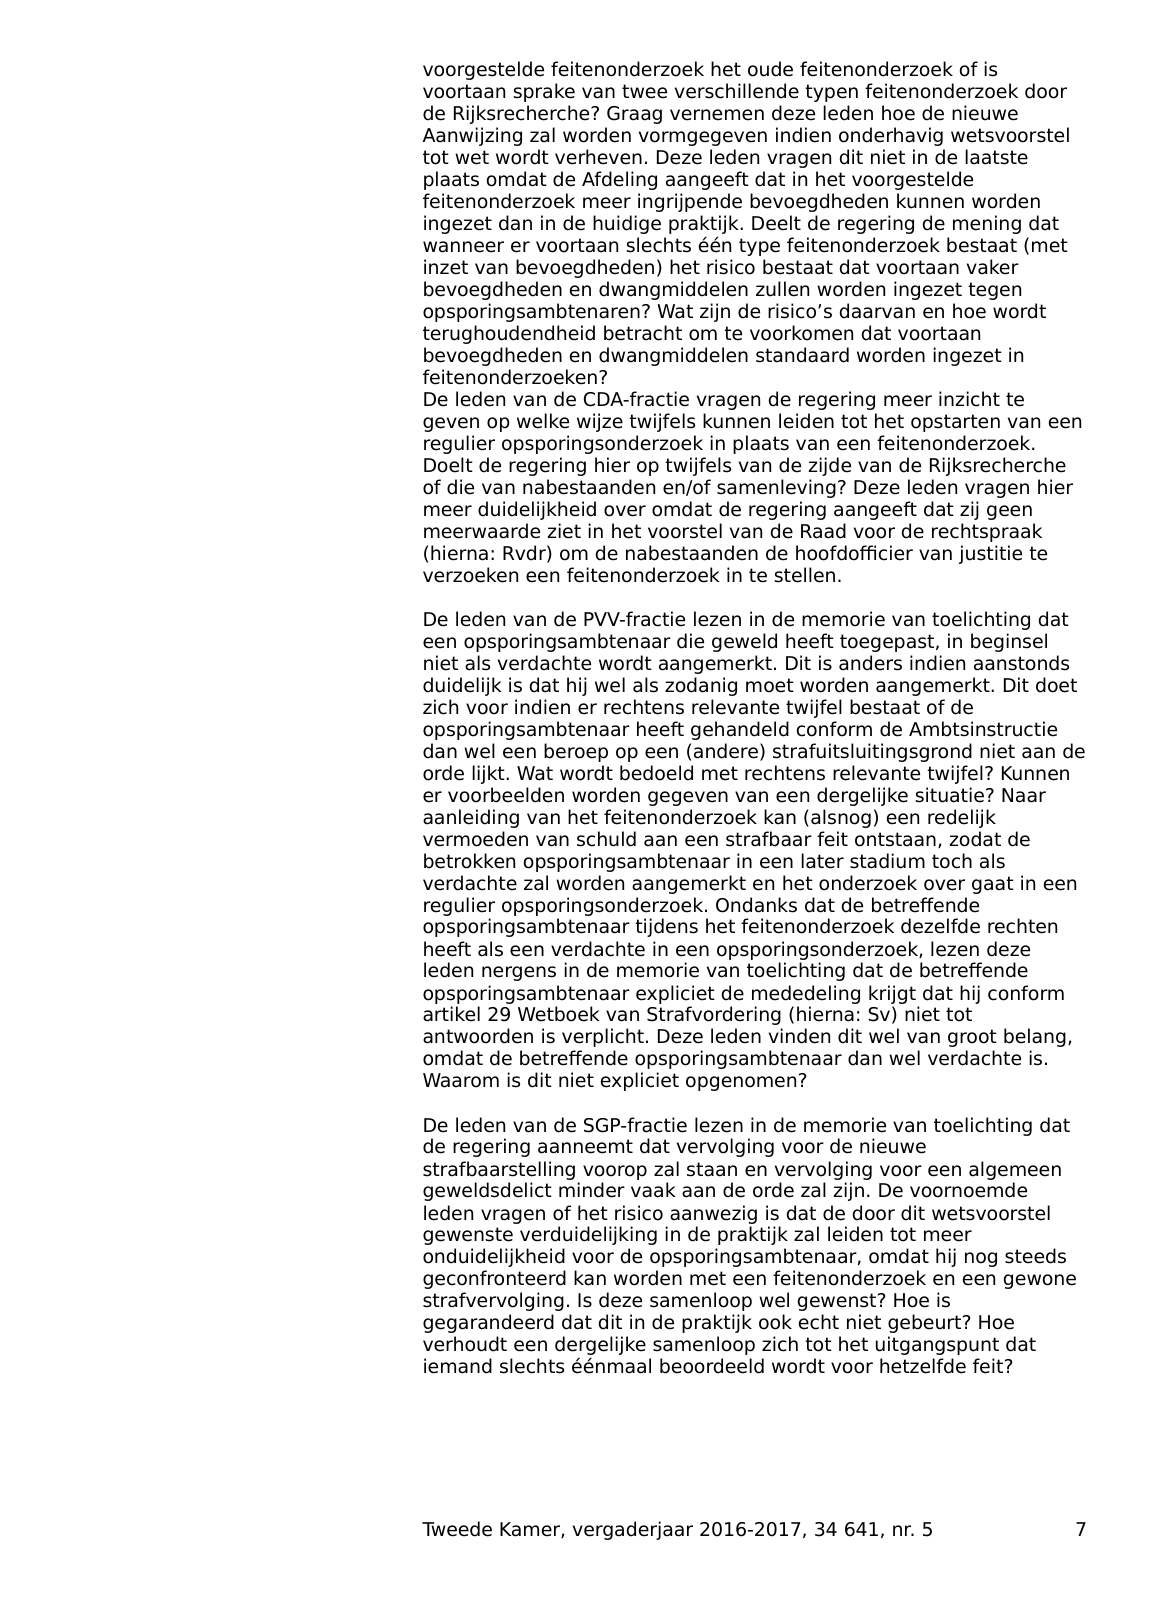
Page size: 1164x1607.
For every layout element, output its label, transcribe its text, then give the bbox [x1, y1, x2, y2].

text De leden van de CDA-fractie vragen de regering meer inzicht te geven op welke wijze twijfels kunnen leiden tot het opstarten van een regulier opsporingsonderzoek in plaats van een feitenonderzoek. Doelt de regering hier op twijfels van de zijde van de Rijksrecherche of die van nabestaanden en/of samenleving? Deze leden vragen hier meer duidelijkheid over omdat de regering aangeeft dat zij geen meerwaarde ziet in het voorstel van de Raad voor de rechtspraak (hierna: Rvdr) om de nabestaanden de hoofdofficier van justitie te verzoeken een feitenonderzoek in te stellen. [422, 389, 1087, 587]
text De leden van de PVV-fractie lezen in de memorie van toelichting dat een opsporingsambtenaar die geweld heeft toegepast, in beginsel niet als verdachte wordt aangemerkt. Dit is anders indien aanstonds duidelijk is dat hij wel als zodanig moet worden aangemerkt. Dit doet zich voor indien er rechtens relevante twijfel bestaat of de opsporingsambtenaar heeft gehandeld conform de Ambtsinstructie dan wel een beroep op een (andere) strafuitsluitingsgrond niet aan de orde lijkt. Wat wordt bedoeld met rechtens relevante twijfel? Kunnen er voorbeelden worden gegeven van een dergelijke situatie? Naar aanleiding van het feitenonderzoek kan (alsnog) een redelijk vermoeden van schuld aan een strafbaar feit ontstaan, zodat de betrokken opsporingsambtenaar in een later stadium toch als verdachte zal worden aangemerkt en het onderzoek over gaat in een regulier opsporingsonderzoek. Ondanks dat de betreffende opsporingsambtenaar tijdens het feitenonderzoek dezelfde rechten heeft als een verdachte in een opsporingsonderzoek, lezen deze leden nergens in de memorie van toelichting dat de betreffende opsporingsambtenaar expliciet de mededeling krijgt dat hij conform artikel 29 Wetboek van Strafvordering (hierna: Sv) niet tot antwoorden is verplicht. Deze leden vinden dit wel van groot belang, omdat de betreffende opsporingsambtenaar dan wel verdachte is. Waarom is dit niet expliciet opgenomen? [422, 609, 1087, 1092]
text De leden van de SGP-fractie lezen in de memorie van toelichting dat de regering aanneemt dat vervolging voor de nieuwe strafbaarstelling voorop zal staan en vervolging voor een algemeen geweldsdelict minder vaak aan de orde zal zijn. De voornoemde leden vragen of het risico aanwezig is dat de door dit wetsvoorstel gewenste verduidelijking in de praktijk zal leiden tot meer onduidelijkheid voor de opsporingsambtenaar, omdat hij nog steeds geconfronteerd kan worden met een feitenonderzoek en een gewone strafvervolging. Is deze samenloop wel gewenst? Hoe is gegarandeerd dat dit in de praktijk ook echt niet gebeurt? Hoe verhoudt een dergelijke samenloop zich tot het uitgangspunt dat iemand slechts éénmaal beoordeeld wordt voor hetzelfde feit? [422, 1114, 1087, 1378]
text voorgestelde feitenonderzoek het oude feitenonderzoek of is voortaan sprake van twee verschillende typen feitenonderzoek door de Rijksrecherche? Graag vernemen deze leden hoe de nieuwe Aanwijzing zal worden vormgegeven indien onderhavig wetsvoorstel tot wet wordt verheven. Deze leden vragen dit niet in de laatste plaats omdat de Afdeling aangeeft dat in het voorgestelde feitenonderzoek meer ingrijpende bevoegdheden kunnen worden ingezet dan in de huidige praktijk. Deelt de regering de mening dat wanneer er voortaan slechts één type feitenonderzoek bestaat (met inzet van bevoegdheden) het risico bestaat dat voortaan vaker bevoegdheden en dwangmiddelen zullen worden ingezet tegen opsporingsambtenaren? Wat zijn de risico’s daarvan en hoe wordt terughoudendheid betracht om te voorkomen dat voortaan bevoegdheden en dwangmiddelen standaard worden ingezet in feitenonderzoeken? [422, 59, 1087, 389]
